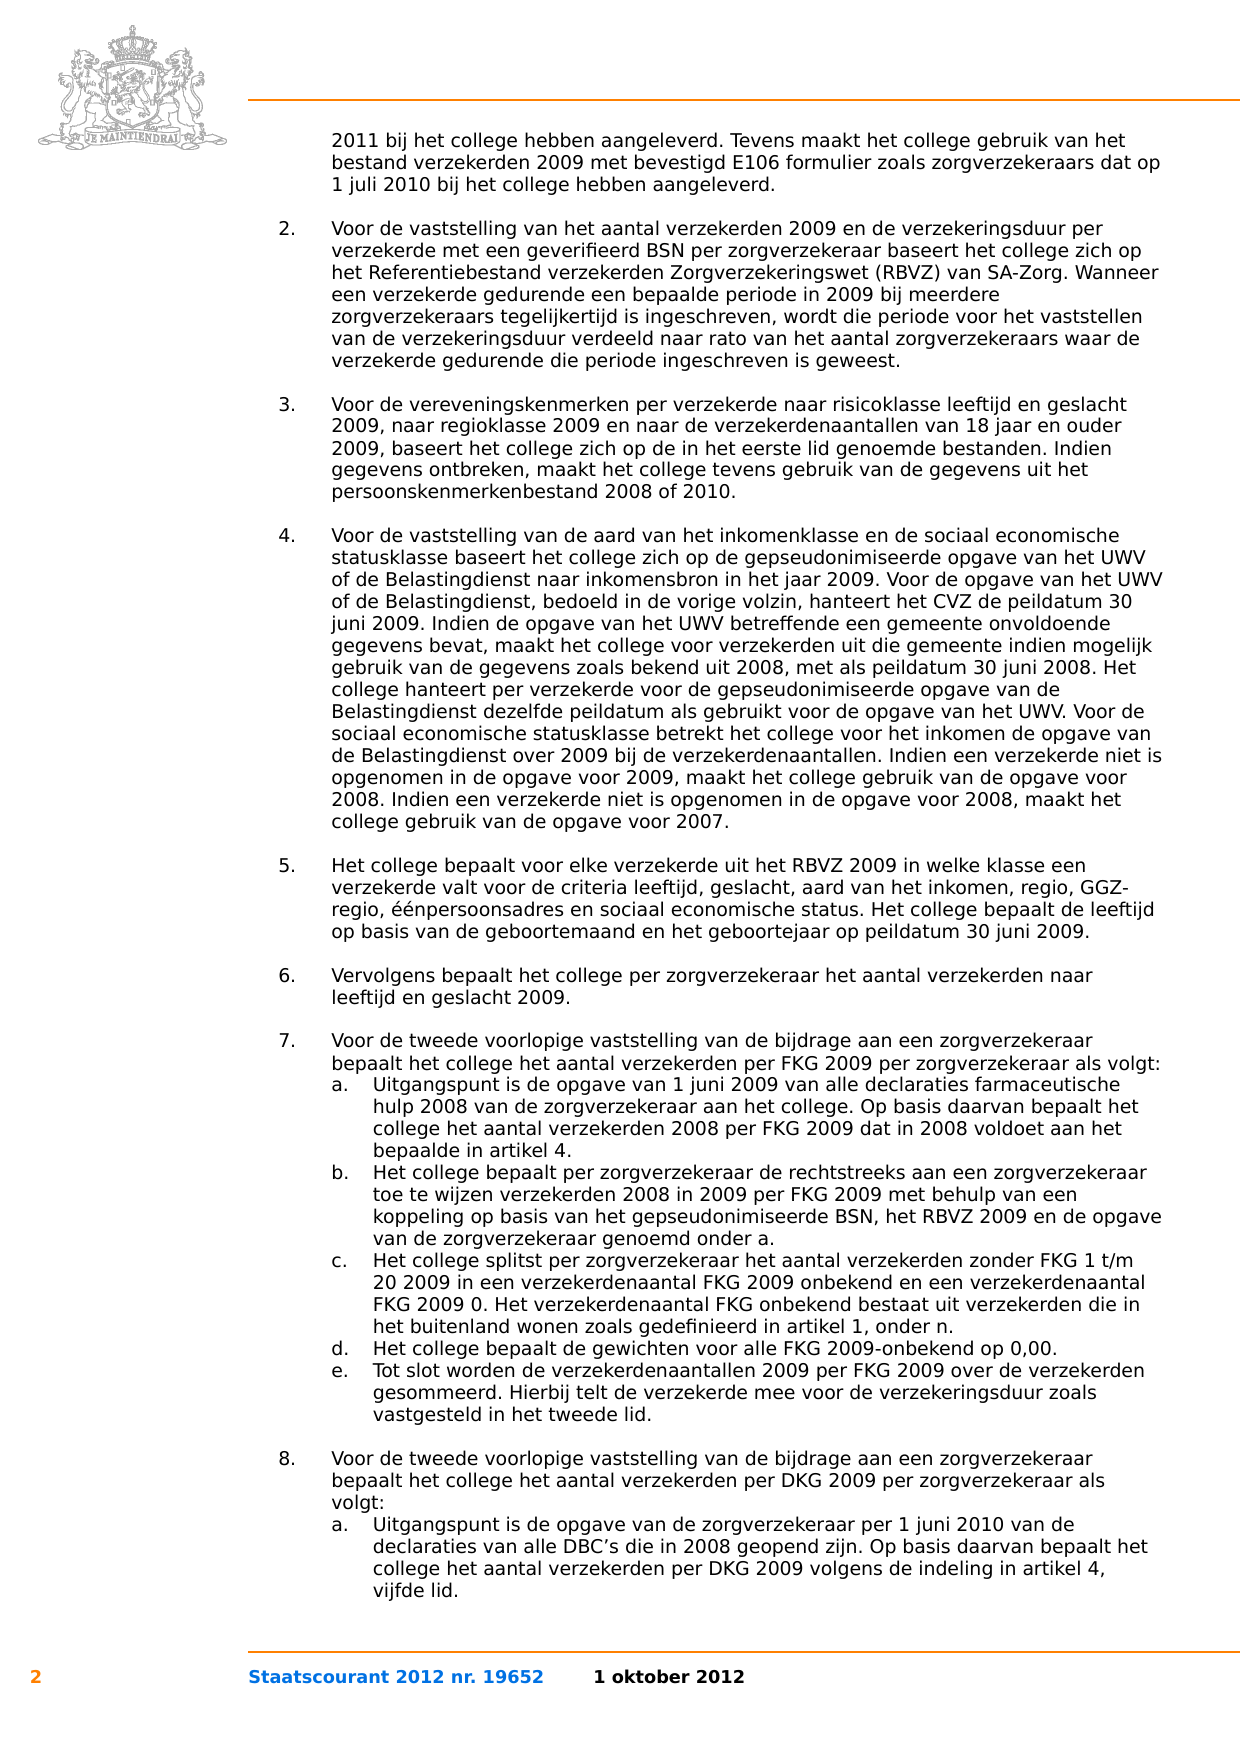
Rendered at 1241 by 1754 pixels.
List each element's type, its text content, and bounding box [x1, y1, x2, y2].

text 6. Vervolgens bepaalt het college per zorgverzekeraar het aantal verzekerden naar leeftijd en geslacht 2009. [278, 964, 1163, 1008]
text c. Het college splitst per zorgverzekeraar het aantal verzekerden zonder FKG 1 t/m 20 2009 in een verzekerdenaantal FKG 2009 onbekend en een verzekerdenaantal FKG 2009 0. Het verzekerdenaantal FKG onbekend bestaat uit verzekerden die in het buitenland wonen zoals gedefinieerd in artikel 1, onder n. [331, 1250, 1163, 1338]
text 2. Voor de vaststelling van het aantal verzekerden 2009 en de verzekeringsduur per verzekerde met een geverifieerd BSN per zorgverzekeraar baseert het college zich op het Referentiebestand verzekerden Zorgverzekeringswet (RBVZ) van SA-Zorg. Wanneer een verzekerde gedurende een bepaalde periode in 2009 bij meerdere zorgverzekeraars tegelijkertijd is ingeschreven, wordt die periode voor het vaststellen van de verzekeringsduur verdeeld naar rato van het aantal zorgverzekeraars waar de verzekerde gedurende die periode ingeschreven is geweest. [278, 218, 1163, 372]
text 8. Voor de tweede voorlopige vaststelling van de bijdrage aan een zorgverzekeraar bepaalt het college het aantal verzekerden per DKG 2009 per zorgverzekeraar als volgt: [278, 1448, 1163, 1514]
text 2011 bij het college hebben aangeleverd. Tevens maakt het college gebruik van het bestand verzekerden 2009 met bevestigd E106 formulier zoals zorgverzekeraars dat op 1 juli 2010 bij het college hebben aangeleverd. [278, 130, 1163, 196]
text 4. Voor de vaststelling van de aard van het inkomenklasse en de sociaal economische statusklasse baseert het college zich op de gepseudonimiseerde opgave van het UWV of de Belastingdienst naar inkomensbron in het jaar 2009. Voor de opgave van het UWV of de Belastingdienst, bedoeld in de vorige volzin, hanteert het CVZ de peildatum 30 juni 2009. Indien de opgave van het UWV betreffende een gemeente onvoldoende gegevens bevat, maakt het college voor verzekerden uit die gemeente indien mogelijk gebruik van de gegevens zoals bekend uit 2008, met als peildatum 30 juni 2008. Het college hanteert per verzekerde voor de gepseudonimiseerde opgave van de Belastingdienst dezelfde peildatum als gebruikt voor de opgave van het UWV. Voor de sociaal economische statusklasse betrekt het college voor het inkomen de opgave van de Belastingdienst over 2009 bij de verzekerdenaantallen. Indien een verzekerde niet is opgenomen in de opgave voor 2009, maakt het college gebruik van de opgave voor 2008. Indien een verzekerde niet is opgenomen in de opgave voor 2008, maakt het college gebruik van de opgave voor 2007. [278, 525, 1163, 833]
text 7. Voor de tweede voorlopige vaststelling van de bijdrage aan een zorgverzekeraar bepaalt het college het aantal verzekerden per FKG 2009 per zorgverzekeraar als volgt: [278, 1030, 1163, 1074]
text d. Het college bepaalt de gewichten voor alle FKG 2009-onbekend op 0,00. [331, 1338, 1163, 1360]
text a. Uitgangspunt is de opgave van 1 juni 2009 van alle declaraties farmaceutische hulp 2008 van de zorgverzekeraar aan het college. Op basis daarvan bepaalt het college het aantal verzekerden 2008 per FKG 2009 dat in 2008 voldoet aan het bepaalde in artikel 4. [331, 1074, 1163, 1162]
text 3. Voor de vereveningskenmerken per verzekerde naar risicoklasse leeftijd en geslacht 2009, naar regioklasse 2009 en naar de verzekerdenaantallen van 18 jaar en ouder 2009, baseert het college zich op de in het eerste lid genoemde bestanden. Indien gegevens ontbreken, maakt het college tevens gebruik van de gegevens uit het persoonskenmerkenbestand 2008 of 2010. [278, 393, 1163, 503]
text b. Het college bepaalt per zorgverzekeraar de rechtstreeks aan een zorgverzekeraar toe te wijzen verzekerden 2008 in 2009 per FKG 2009 met behulp van een koppeling op basis van het gepseudonimiseerde BSN, het RBVZ 2009 en de opgave van de zorgverzekeraar genoemd onder a. [331, 1162, 1163, 1250]
text 5. Het college bepaalt voor elke verzekerde uit het RBVZ 2009 in welke klasse een verzekerde valt voor de criteria leeftijd, geslacht, aard van het inkomen, regio, GGZ-regio, éénpersoonsadres en sociaal economische status. Het college bepaalt de leeftijd op basis van de geboortemaand en het geboortejaar op peildatum 30 juni 2009. [278, 855, 1163, 943]
picture [38, 25, 227, 150]
text a. Uitgangspunt is de opgave van de zorgverzekeraar per 1 juni 2010 van de declaraties van alle DBC’s die in 2008 geopend zijn. Op basis daarvan bepaalt het college het aantal verzekerden per DKG 2009 volgens de indeling in artikel 4, vijfde lid. [331, 1514, 1163, 1602]
text e. Tot slot worden de verzekerdenaantallen 2009 per FKG 2009 over de verzekerden gesommeerd. Hierbij telt de verzekerde mee voor de verzekeringsduur zoals vastgesteld in het tweede lid. [331, 1360, 1163, 1426]
